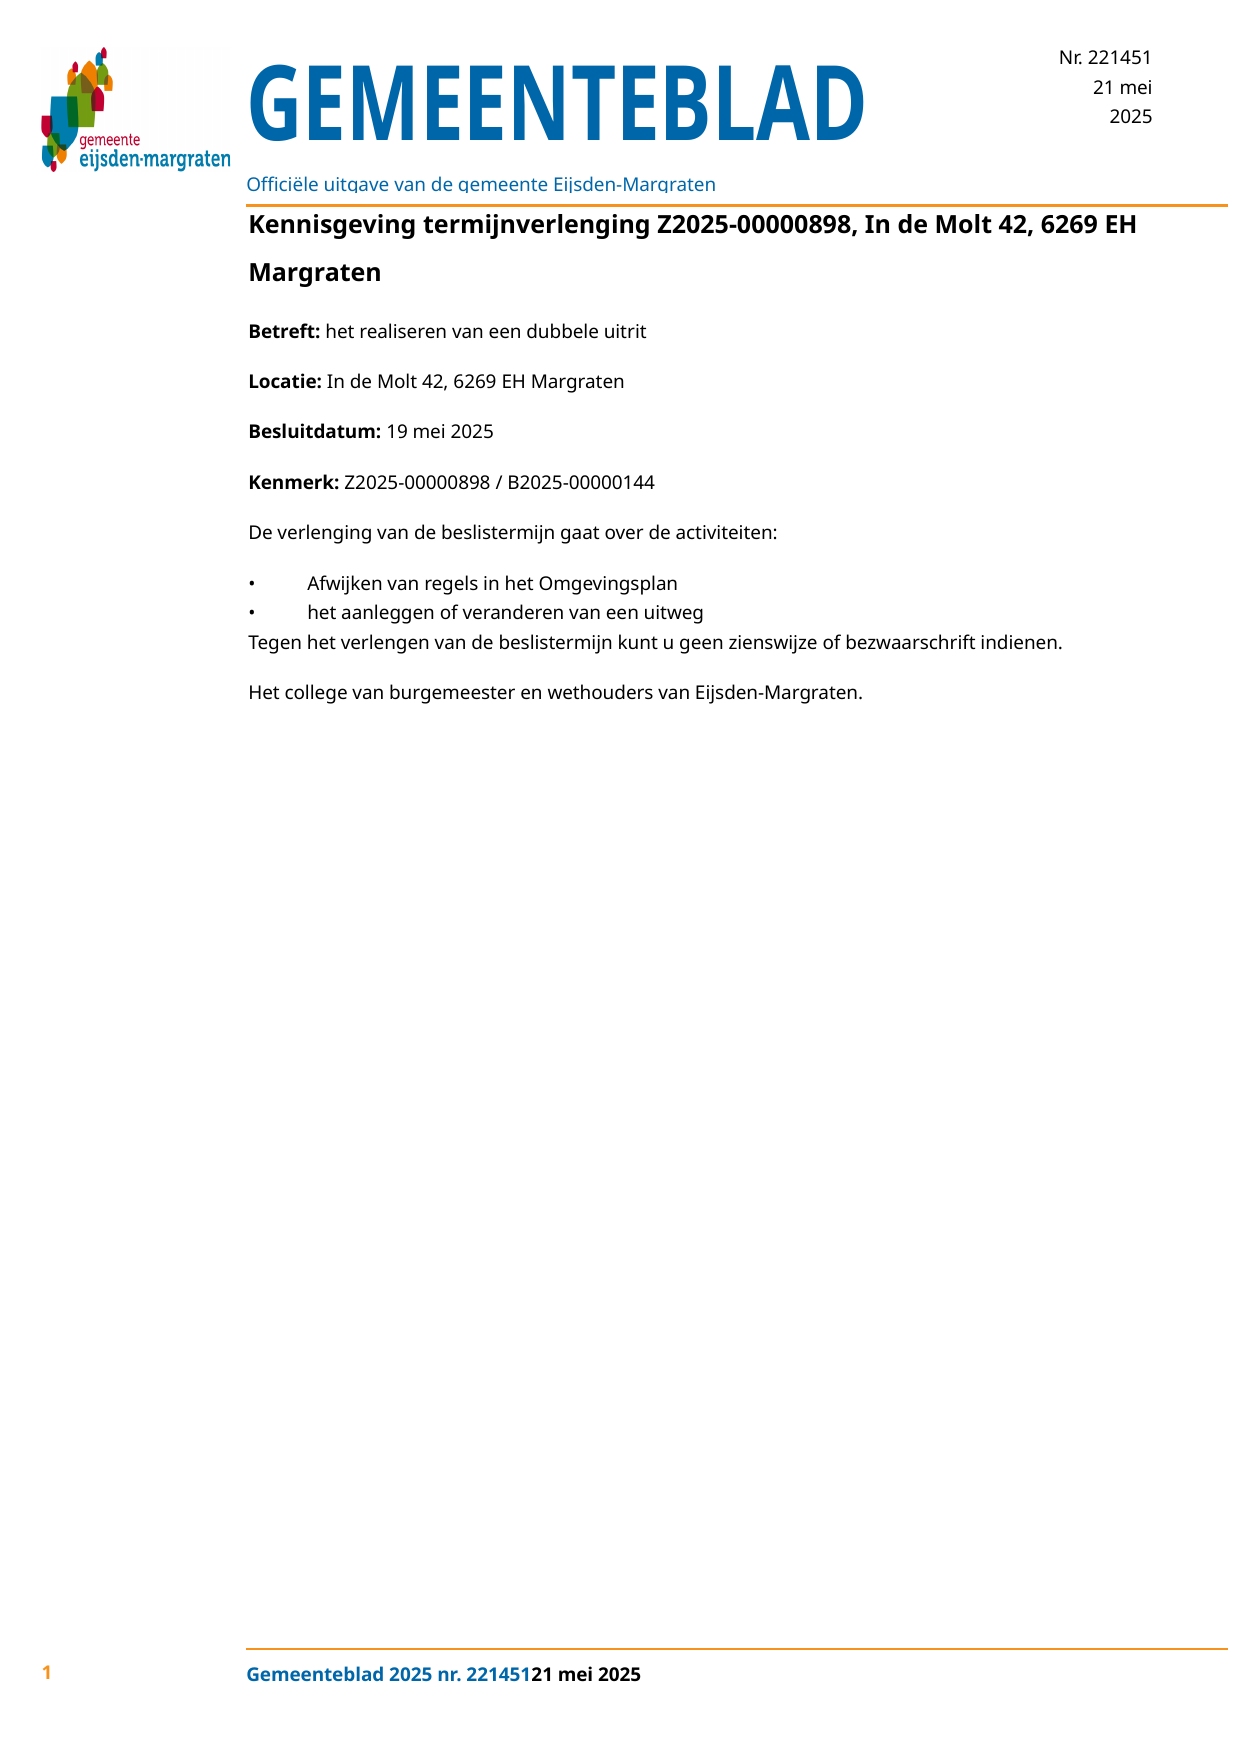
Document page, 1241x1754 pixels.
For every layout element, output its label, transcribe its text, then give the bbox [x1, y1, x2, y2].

list Afwijken van regels in het Omgevingsplan [248, 570, 1152, 596]
text Besluitdatum: 19 mei 2025 [248, 419, 1152, 444]
picture [41, 47, 231, 172]
text Het college van burgemeester en wethouders van Eijsden-Margraten. [248, 679, 1152, 705]
text Locatie: In de Molt 42, 6269 EH Margraten [248, 368, 1152, 394]
text Kennisgeving termijnverlenging Z2025-00000898, In de Molt 42, 6269 EH Margraten [248, 207, 1152, 288]
text Kenmerk: Z2025-00000898 / B2025-00000144 [248, 469, 1152, 495]
list het aanleggen of veranderen van een uitweg [248, 599, 1152, 625]
text Betreft: het realiseren van een dubbele uitrit [248, 318, 1152, 344]
text Tegen het verlengen van de beslistermijn kunt u geen zienswijze of bezwaarschrift indienen. [248, 629, 1152, 655]
text De verlenging van de beslistermijn gaat over de activiteiten: [248, 519, 1152, 545]
